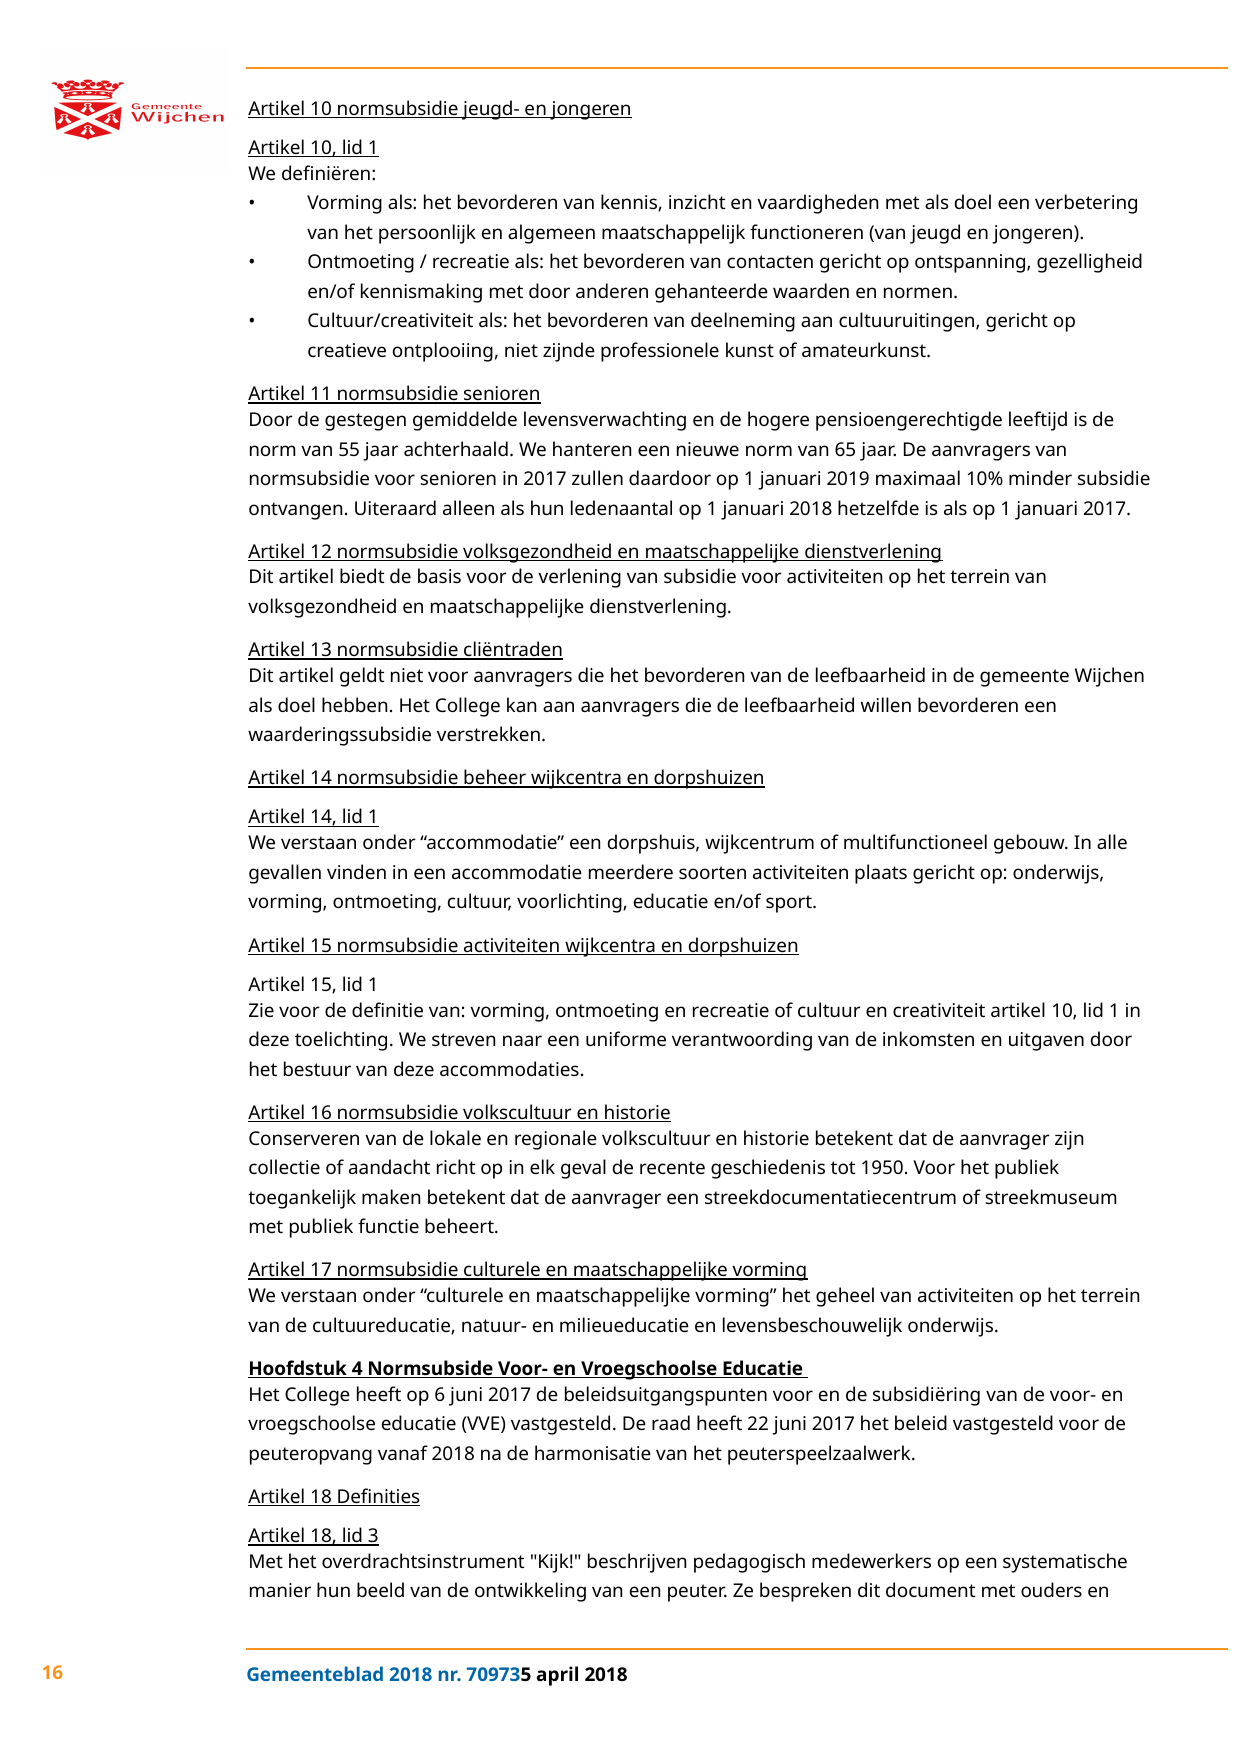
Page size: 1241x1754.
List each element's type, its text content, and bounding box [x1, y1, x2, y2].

list Ontmoeting / recreatie als: het bevorderen van contacten gericht op ontspanning, gezelligheid en/of kennismaking met door anderen gehanteerde waarden en normen. [248, 248, 1152, 304]
text We definiëren: [248, 160, 1152, 186]
text Artikel 18 Definities [248, 1483, 1152, 1509]
text Artikel 13 normsubsidie cliëntraden [248, 636, 1152, 662]
text Artikel 17 normsubsidie culturele en maatschappelijke vorming [248, 1257, 1152, 1282]
text We verstaan onder “culturele en maatschappelijke vorming” het geheel van activiteiten op het terrein van de cultuureducatie, natuur- en milieueducatie en levensbeschouwelijk onderwijs. [248, 1282, 1152, 1338]
text Artikel 14, lid 1 [248, 804, 1152, 829]
text Artikel 11 normsubsidie senioren [248, 380, 1152, 406]
text Artikel 14 normsubsidie beheer wijkcentra en dorpshuizen [248, 764, 1152, 790]
text Artikel 10, lid 1 [248, 134, 1152, 160]
text Artikel 15 normsubsidie activiteiten wijkcentra en dorpshuizen [248, 932, 1152, 957]
text Artikel 16 normsubsidie volkscultuur en historie [248, 1099, 1152, 1125]
text Dit artikel geldt niet voor aanvragers die het bevorderen van de leefbaarheid in de gemeente Wijchen als doel hebben. Het College kan aan aanvragers die de leefbaarheid willen bevorderen een waarderingssubsidie verstrekken. [248, 662, 1152, 747]
text We verstaan onder “accommodatie” een dorpshuis, wijkcentrum of multifunctioneel gebouw. In alle gevallen vinden in een accommodatie meerdere soorten activiteiten plaats gericht op: onderwijs, vorming, ontmoeting, cultuur, voorlichting, educatie en/of sport. [248, 829, 1152, 914]
text Het College heeft op 6 juni 2017 de beleidsuitgangspunten voor en de subsidiëring van de voor- en vroegschoolse educatie (VVE) vastgesteld. De raad heeft 22 juni 2017 het beleid vastgesteld voor de peuteropvang vanaf 2018 na de harmonisatie van het peuterspeelzaalwerk. [248, 1381, 1152, 1466]
text Hoofdstuk 4 Normsubside Voor- en Vroegschoolse Educatie [248, 1355, 1152, 1381]
text Artikel 15, lid 1 [248, 971, 1152, 997]
text Dit artikel biedt de basis voor de verlening van subsidie voor activiteiten op het terrein van volksgezondheid en maatschappelijke dienstverlening. [248, 564, 1152, 619]
list Vorming als: het bevorderen van kennis, inzicht en vaardigheden met als doel een verbetering van het persoonlijk en algemeen maatschappelijk functioneren (van jeugd en jongeren). [248, 189, 1152, 245]
text Met het overdrachtsinstrument "Kijk!" beschrijven pedagogisch medewerkers op een systematische manier hun beeld van de ontwikkeling van een peuter. Ze bespreken dit document met ouders en [248, 1548, 1152, 1603]
text Conserveren van de lokale en regionale volkscultuur en historie betekent dat de aanvrager zijn collectie of aandacht richt op in elk geval de recente geschiedenis tot 1950. Voor het publiek toegankelijk maken betekent dat de aanvrager een streekdocumentatiecentrum of streekmuseum met publiek functie beheert. [248, 1125, 1152, 1239]
text Artikel 10 normsubsidie jeugd- en jongeren [248, 95, 1152, 121]
text Door de gestegen gemiddelde levensverwachting en de hogere pensioengerechtigde leeftijd is de norm van 55 jaar achterhaald. We hanteren een nieuwe norm van 65 jaar. De aanvragers van normsubsidie voor senioren in 2017 zullen daardoor op 1 januari 2019 maximaal 10% minder subsidie ontvangen. Uiteraard alleen als hun ledenaantal op 1 januari 2018 hetzelfde is als op 1 januari 2017. [248, 406, 1152, 521]
text Zie voor de definitie van: vorming, ontmoeting en recreatie of cultuur en creativiteit artikel 10, lid 1 in deze toelichting. We streven naar een uniforme verantwoording van de inkomsten en uitgaven door het bestuur van deze accommodaties. [248, 997, 1152, 1082]
picture [41, 47, 231, 172]
text Artikel 12 normsubsidie volksgezondheid en maatschappelijke dienstverlening [248, 538, 1152, 564]
list Cultuur/creativiteit als: het bevorderen van deelneming aan cultuuruitingen, gericht op creatieve ontplooiing, niet zijnde professionele kunst of amateurkunst. [248, 308, 1152, 363]
text Artikel 18, lid 3 [248, 1522, 1152, 1548]
